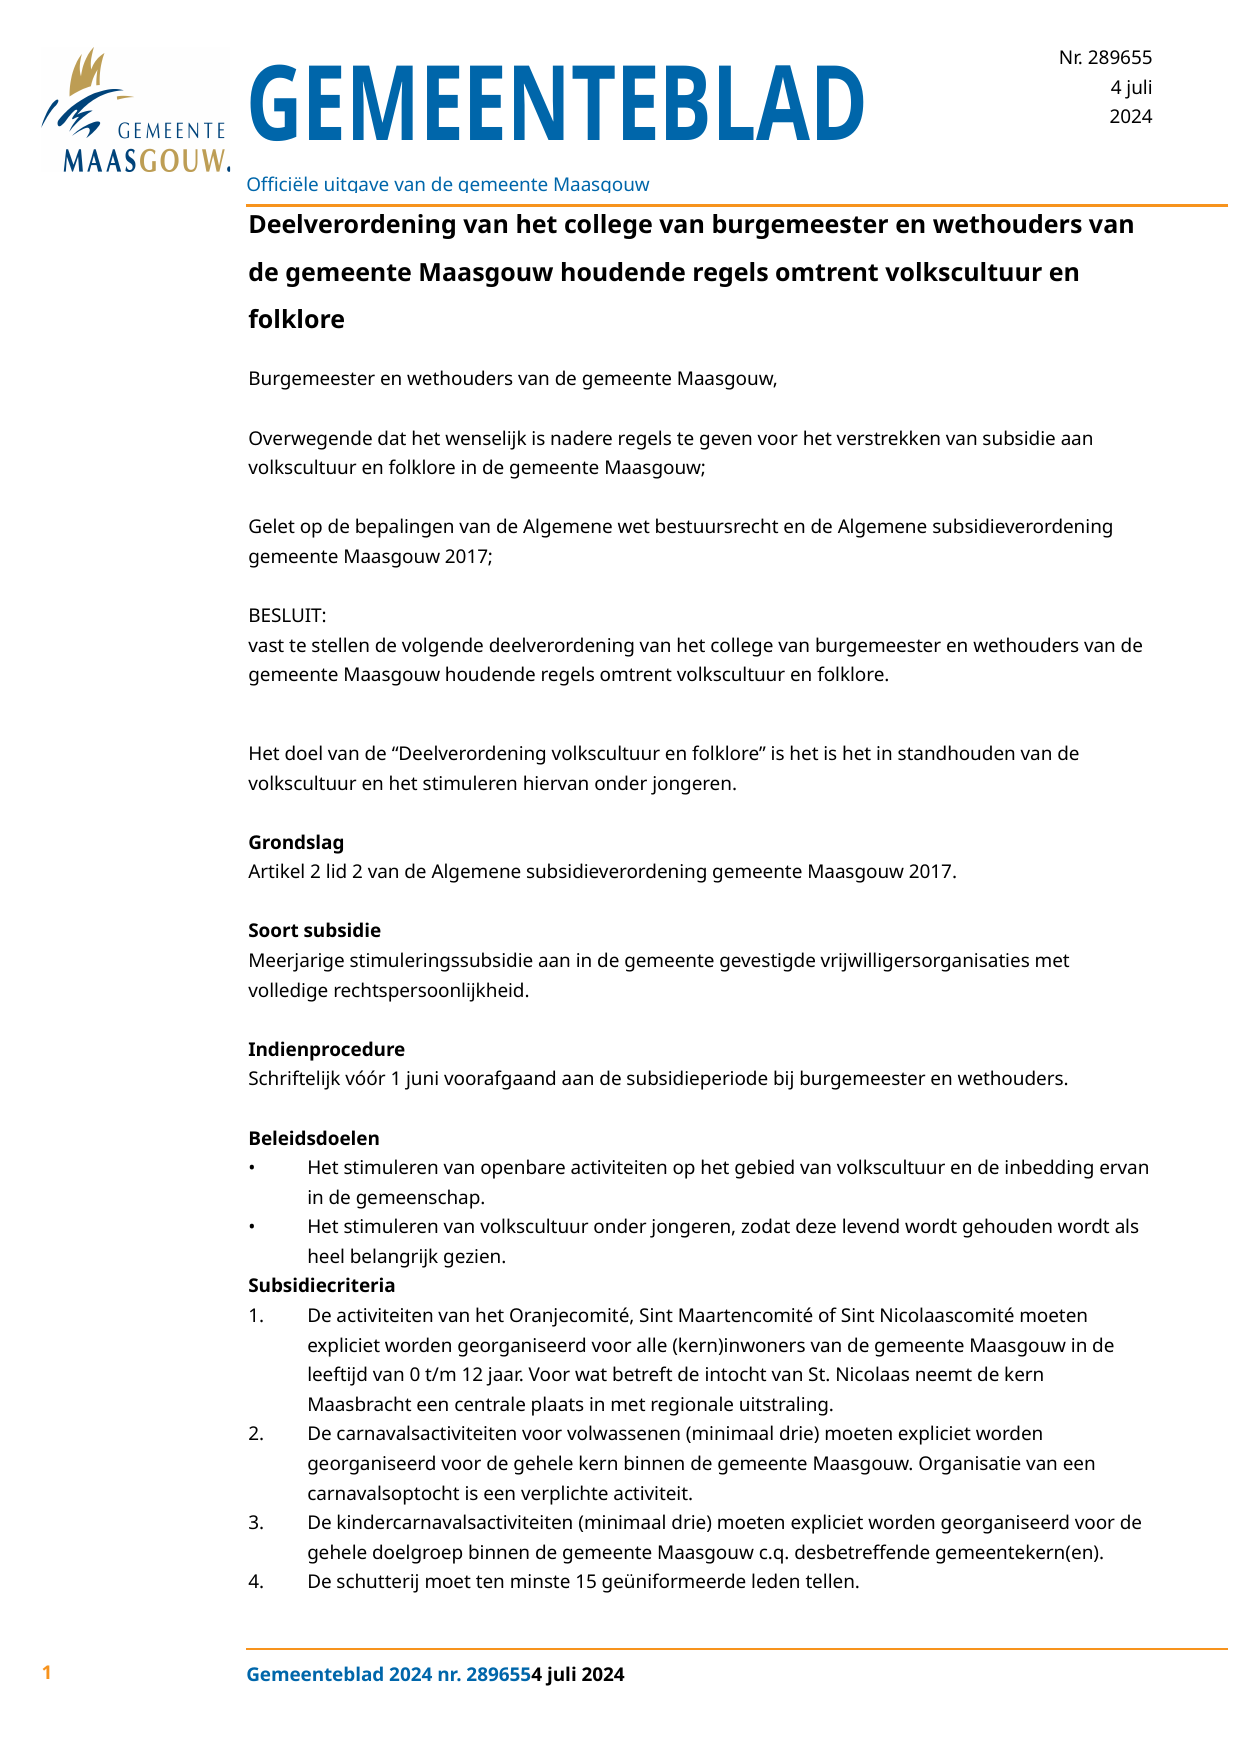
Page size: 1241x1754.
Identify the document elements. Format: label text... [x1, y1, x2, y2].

list Het stimuleren van volkscultuur onder jongeren, zodat deze levend wordt gehouden wordt als heel belangrijk gezien. [248, 1213, 1152, 1269]
text Grondslag [248, 829, 1152, 855]
text vast te stellen de volgende deelverordening van het college van burgemeester en wethouders van de gemeente Maasgouw houdende regels omtrent volkscultuur en folklore. [248, 632, 1152, 687]
text Soort subsidie [248, 918, 1152, 943]
text Subsidiecriteria [248, 1273, 1152, 1298]
text Gelet op de bepalingen van de Algemene wet bestuursrecht en de Algemene subsidieverordening gemeente Maasgouw 2017; [248, 513, 1152, 569]
text Deelverordening van het college van burgemeester en wethouders van de gemeente Maasgouw houdende regels omtrent volkscultuur en folklore [248, 207, 1152, 336]
text Burgemeester en wethouders van de gemeente Maasgouw, [248, 366, 1152, 391]
list De carnavalsactiviteiten voor volwassenen (minimaal drie) moeten expliciet worden georganiseerd voor de gehele kern binnen de gemeente Maasgouw. Organisatie van een carnavalsoptocht is een verplichte activiteit. [248, 1421, 1152, 1506]
list De schutterij moet ten minste 15 geüniformeerde leden tellen. [248, 1568, 1152, 1594]
text Het doel van de “Deelverordening volkscultuur en folklore” is het is het in standhouden van de volkscultuur en het stimuleren hiervan onder jongeren. [248, 740, 1152, 796]
text Schriftelijk vóór 1 juni voorafgaand aan de subsidieperiode bij burgemeester en wethouders. [248, 1066, 1152, 1091]
text Artikel 2 lid 2 van de Algemene subsidieverordening gemeente Maasgouw 2017. [248, 858, 1152, 884]
text Indienprocedure [248, 1036, 1152, 1062]
picture [41, 47, 231, 172]
list De activiteiten van het Oranjecomité, Sint Maartencomité of Sint Nicolaascomité moeten expliciet worden georganiseerd voor alle (kern)inwoners van de gemeente Maasgouw in de leeftijd van 0 t/m 12 jaar. Voor wat betreft de intocht van St. Nicolaas neemt de kern Maasbracht een centrale plaats in met regionale uitstraling. [248, 1302, 1152, 1417]
text Meerjarige stimuleringssubsidie aan in de gemeente gevestigde vrijwilligersorganisaties met volledige rechtspersoonlijkheid. [248, 947, 1152, 1003]
text BESLUIT: [248, 602, 1152, 628]
list Het stimuleren van openbare activiteiten op het gebied van volkscultuur en de inbedding ervan in de gemeenschap. [248, 1154, 1152, 1210]
text Beleidsdoelen [248, 1125, 1152, 1151]
list De kindercarnavalsactiviteiten (minimaal drie) moeten expliciet worden georganiseerd voor de gehele doelgroep binnen de gemeente Maasgouw c.q. desbetreffende gemeentekern(en). [248, 1509, 1152, 1565]
text Overwegende dat het wenselijk is nadere regels te geven voor het verstrekken van subsidie aan volkscultuur en folklore in de gemeente Maasgouw; [248, 425, 1152, 480]
